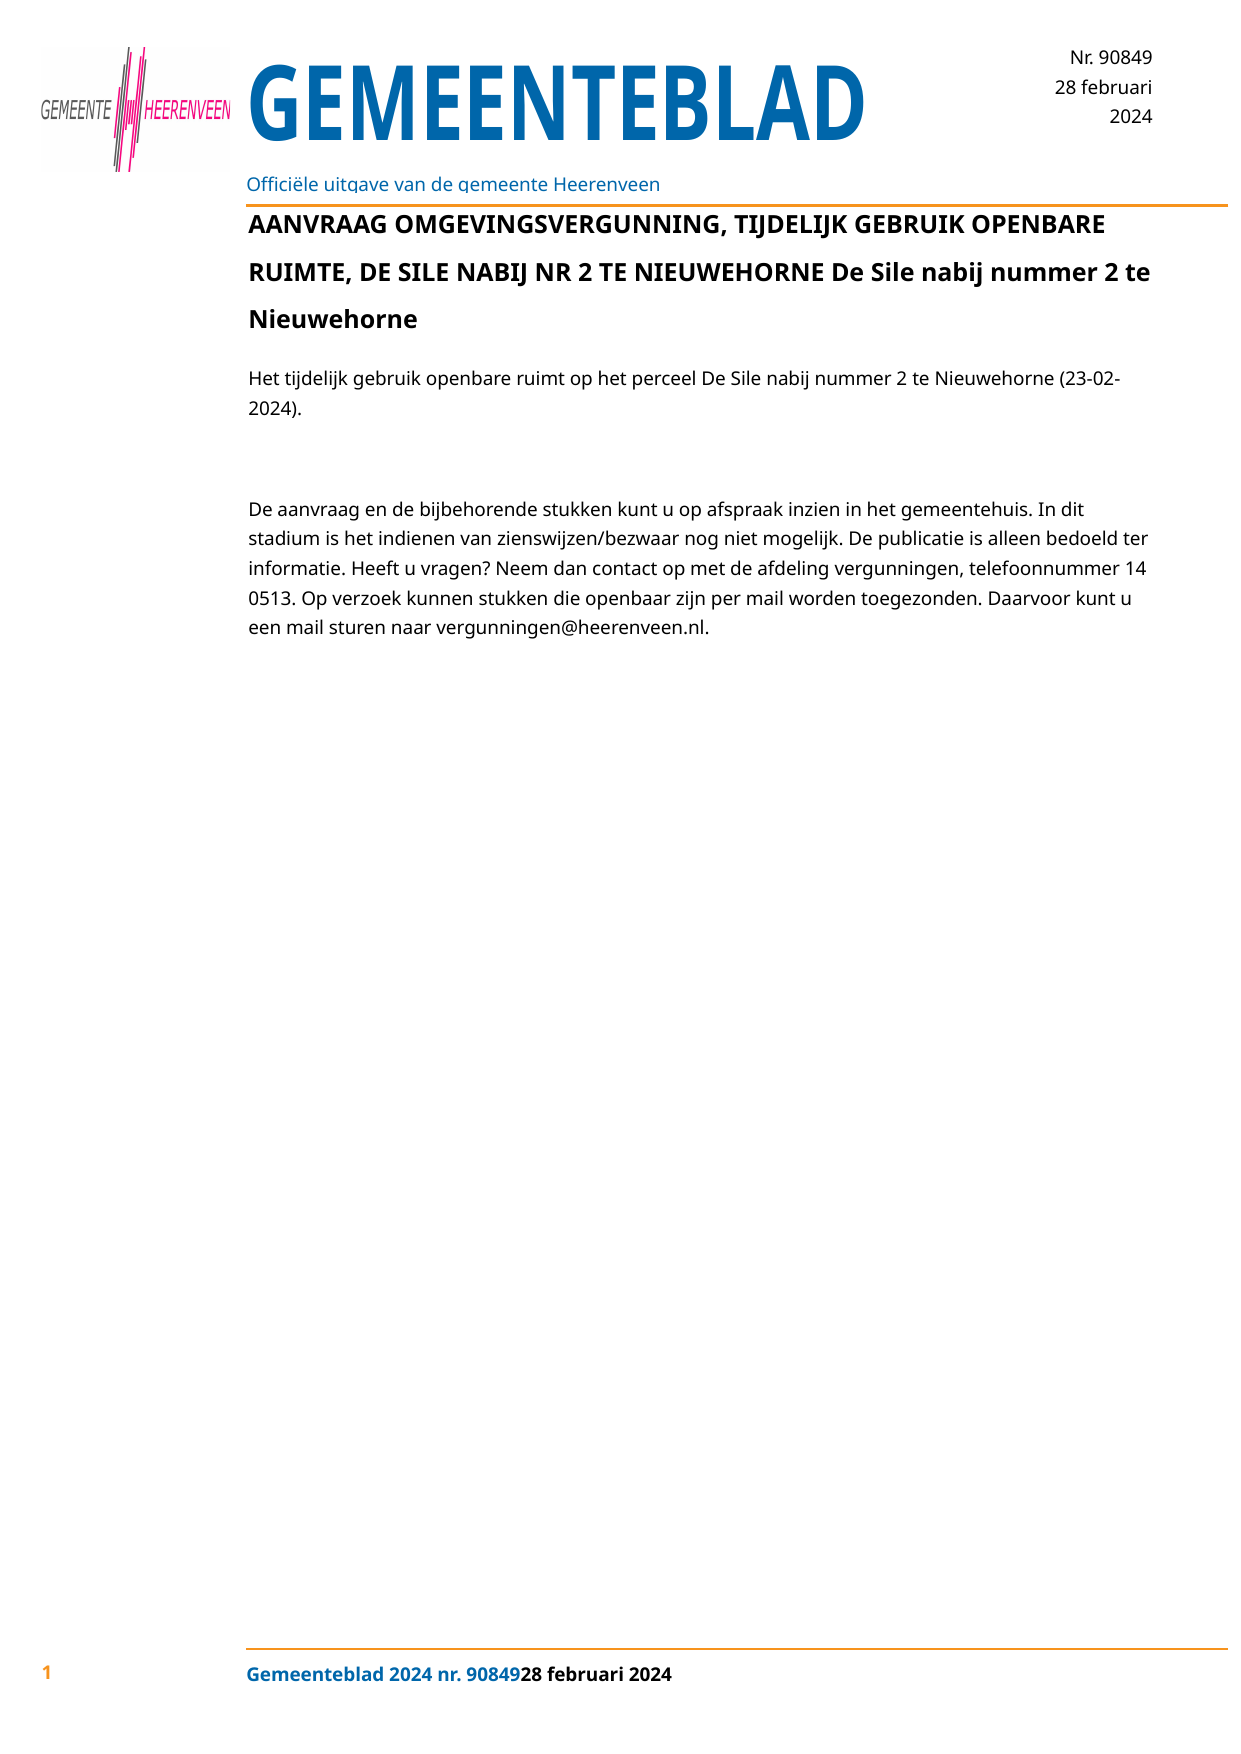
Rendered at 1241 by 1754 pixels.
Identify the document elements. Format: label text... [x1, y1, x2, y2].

picture [41, 47, 231, 172]
text Het tijdelijk gebruik openbare ruimt op het perceel De Sile nabij nummer 2 te Nieuwehorne (23-02-2024). [248, 366, 1152, 421]
text De aanvraag en de bijbehorende stukken kunt u op afspraak inzien in het gemeentehuis. In dit stadium is het indienen van zienswijzen/bezwaar nog niet mogelijk. De publicatie is alleen bedoeld ter informatie. Heeft u vragen? Neem dan contact op met de afdeling vergunningen, telefoonnummer 14 0513. Op verzoek kunnen stukken die openbaar zijn per mail worden toegezonden. Daarvoor kunt u een mail sturen naar vergunningen@heerenveen.nl. [248, 496, 1152, 640]
text AANVRAAG OMGEVINGSVERGUNNING, TIJDELIJK GEBRUIK OPENBARE RUIMTE, DE SILE NABIJ NR 2 TE NIEUWEHORNE De Sile nabij nummer 2 te Nieuwehorne [248, 207, 1152, 336]
